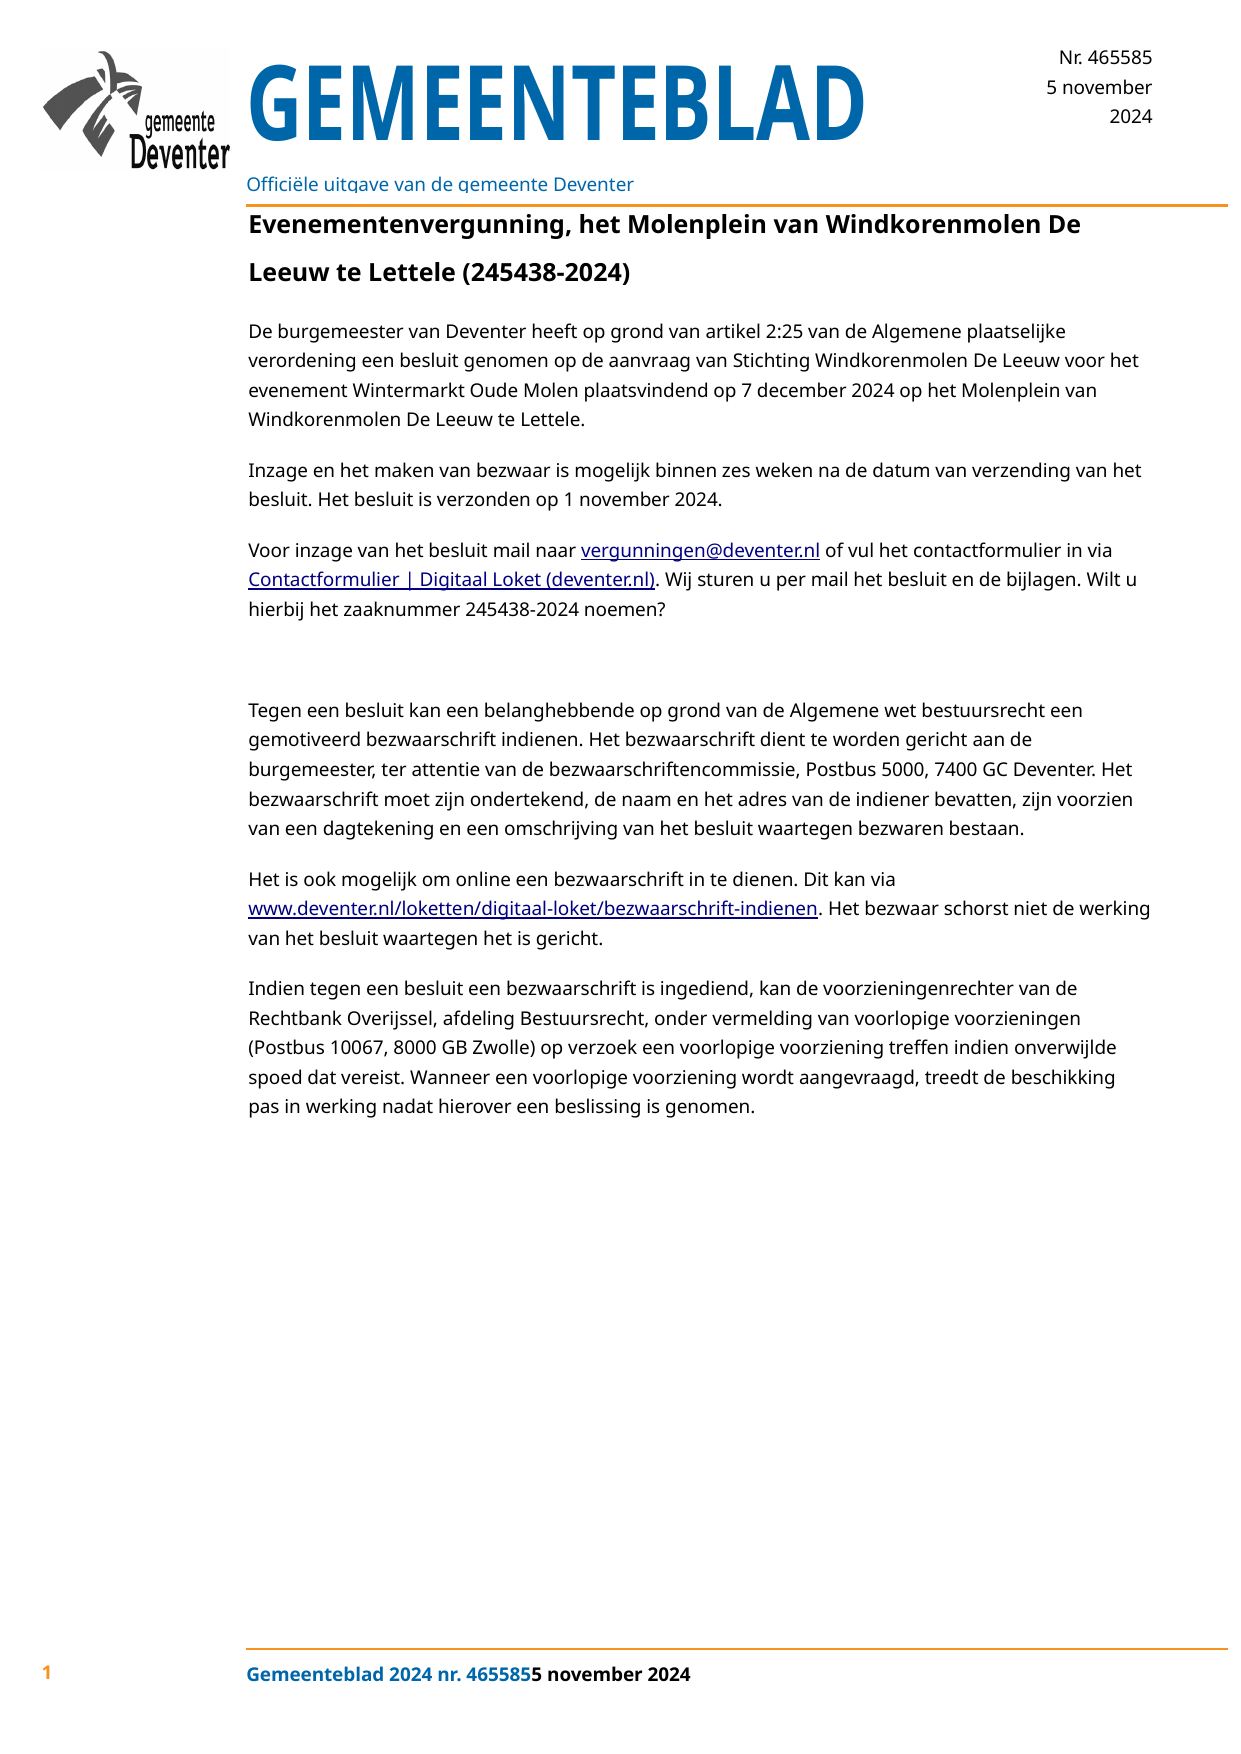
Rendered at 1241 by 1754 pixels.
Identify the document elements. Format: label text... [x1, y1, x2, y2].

picture [41, 47, 231, 172]
text Inzage en het maken van bezwaar is mogelijk binnen zes weken na de datum van verzending van het besluit. Het besluit is verzonden op 1 november 2024. [248, 457, 1152, 512]
text Tegen een besluit kan een belanghebbende op grond van de Algemene wet bestuursrecht een gemotiveerd bezwaarschrift indienen. Het bezwaarschrift dient te worden gericht aan de burgemeester, ter attentie van de bezwaarschriftencommissie, Postbus 5000, 7400 GC Deventer. Het bezwaarschrift moet zijn ondertekend, de naam en het adres van de indiener bevatten, zijn voorzien van een dagtekening en een omschrijving van het besluit waartegen bezwaren bestaan. [248, 697, 1152, 841]
text Het is ook mogelijk om online een bezwaarschrift in te dienen. Dit kan via www.deventer.nl/loketten/digitaal-loket/bezwaarschrift-indienen. Het bezwaar schorst niet de werking van het besluit waartegen het is gericht. [248, 866, 1152, 951]
text Indien tegen een besluit een bezwaarschrift is ingediend, kan de voorzieningenrechter van de Rechtbank Overijssel, afdeling Bestuursrecht, onder vermelding van voorlopige voorzieningen (Postbus 10067, 8000 GB Zwolle) op verzoek een voorlopige voorziening treffen indien onverwijlde spoed dat vereist. Wanneer een voorlopige voorziening wordt aangevraagd, treedt de beschikking pas in werking nadat hierover een beslissing is genomen. [248, 975, 1152, 1119]
text Evenementenvergunning, het Molenplein van Windkorenmolen De Leeuw te Lettele (245438-2024) [248, 207, 1152, 288]
text De burgemeester van Deventer heeft op grond van artikel 2:25 van de Algemene plaatselijke verordening een besluit genomen op de aanvraag van Stichting Windkorenmolen De Leeuw voor het evenement Wintermarkt Oude Molen plaatsvindend op 7 december 2024 op het Molenplein van Windkorenmolen De Leeuw te Lettele. [248, 318, 1152, 432]
text Voor inzage van het besluit mail naar vergunningen@deventer.nl of vul het contactformulier in via Contactformulier | Digitaal Loket (deventer.nl). Wij sturen u per mail het besluit en de bijlagen. Wilt u hierbij het zaaknummer 245438-2024 noemen? [248, 537, 1152, 622]
